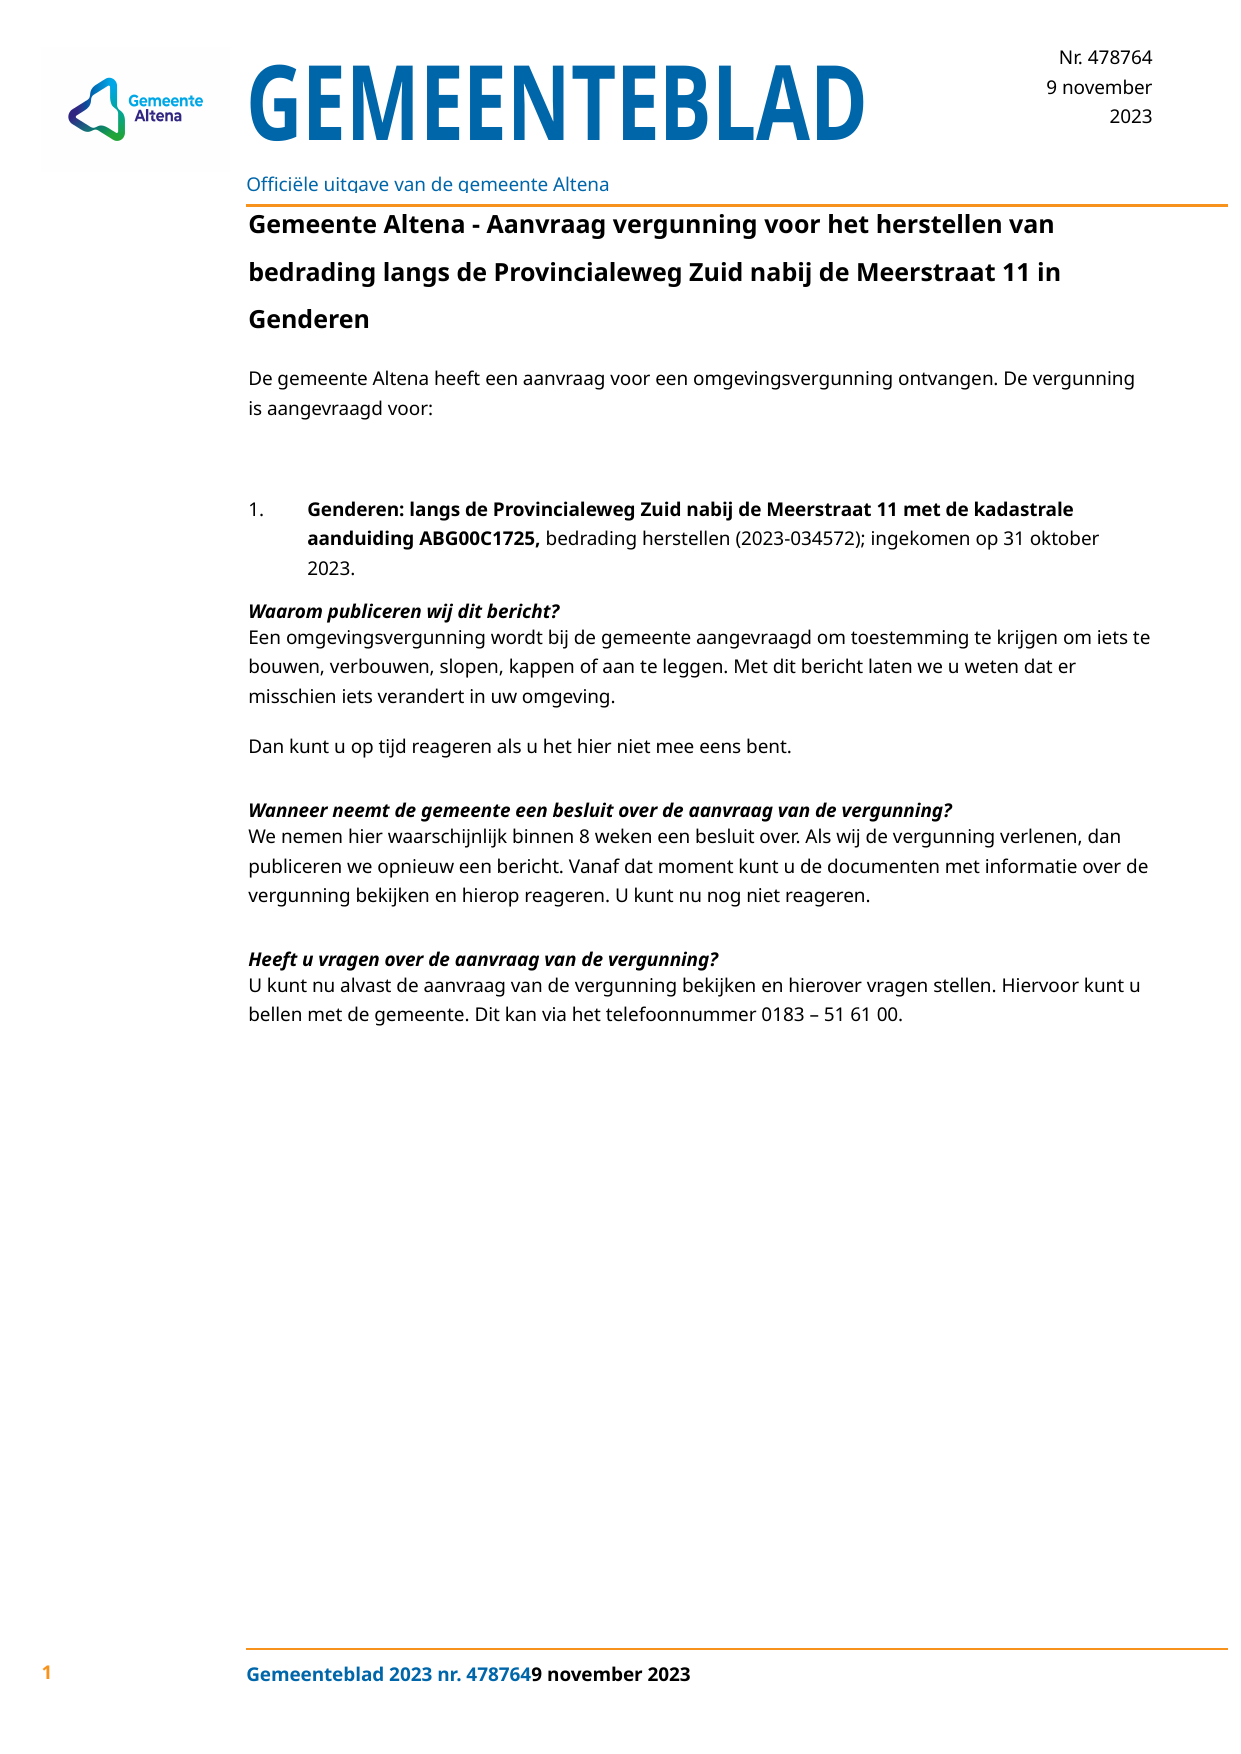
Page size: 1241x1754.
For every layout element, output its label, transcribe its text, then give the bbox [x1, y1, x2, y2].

text Dan kunt u op tijd reageren als u het hier niet mee eens bent. [248, 733, 1152, 759]
text Wanneer neemt de gemeente een besluit over de aanvraag van de vergunning? [248, 797, 1152, 823]
text We nemen hier waarschijnlijk binnen 8 weken een besluit over. Als wij de vergunning verlenen, dan publiceren we opnieuw een bericht. Vanaf dat moment kunt u de documenten met informatie over de vergunning bekijken en hierop reageren. U kunt nu nog niet reageren. [248, 823, 1152, 908]
text Waarom publiceren wij dit bericht? [248, 598, 1152, 624]
text De gemeente Altena heeft een aanvraag voor een omgevingsvergunning ontvangen. De vergunning is aangevraagd voor: [248, 366, 1152, 421]
text Gemeente Altena - Aanvraag vergunning voor het herstellen van bedrading langs de Provincialeweg Zuid nabij de Meerstraat 11 in Genderen [248, 207, 1152, 336]
picture [41, 47, 231, 172]
text Een omgevingsvergunning wordt bij de gemeente aangevraagd om toestemming te krijgen om iets te bouwen, verbouwen, slopen, kappen of aan te leggen. Met dit bericht laten we u weten dat er misschien iets verandert in uw omgeving. [248, 624, 1152, 709]
list Genderen: langs de Provincialeweg Zuid nabij de Meerstraat 11 met de kadastrale aanduiding ABG00C1725, bedrading herstellen (2023-034572); ingekomen op 31 oktober 2023. [248, 496, 1152, 581]
text U kunt nu alvast de aanvraag van de vergunning bekijken en hierover vragen stellen. Hiervoor kunt u bellen met de gemeente. Dit kan via het telefoonnummer 0183 – 51 61 00. [248, 972, 1152, 1027]
text Heeft u vragen over de aanvraag van de vergunning? [248, 946, 1152, 972]
